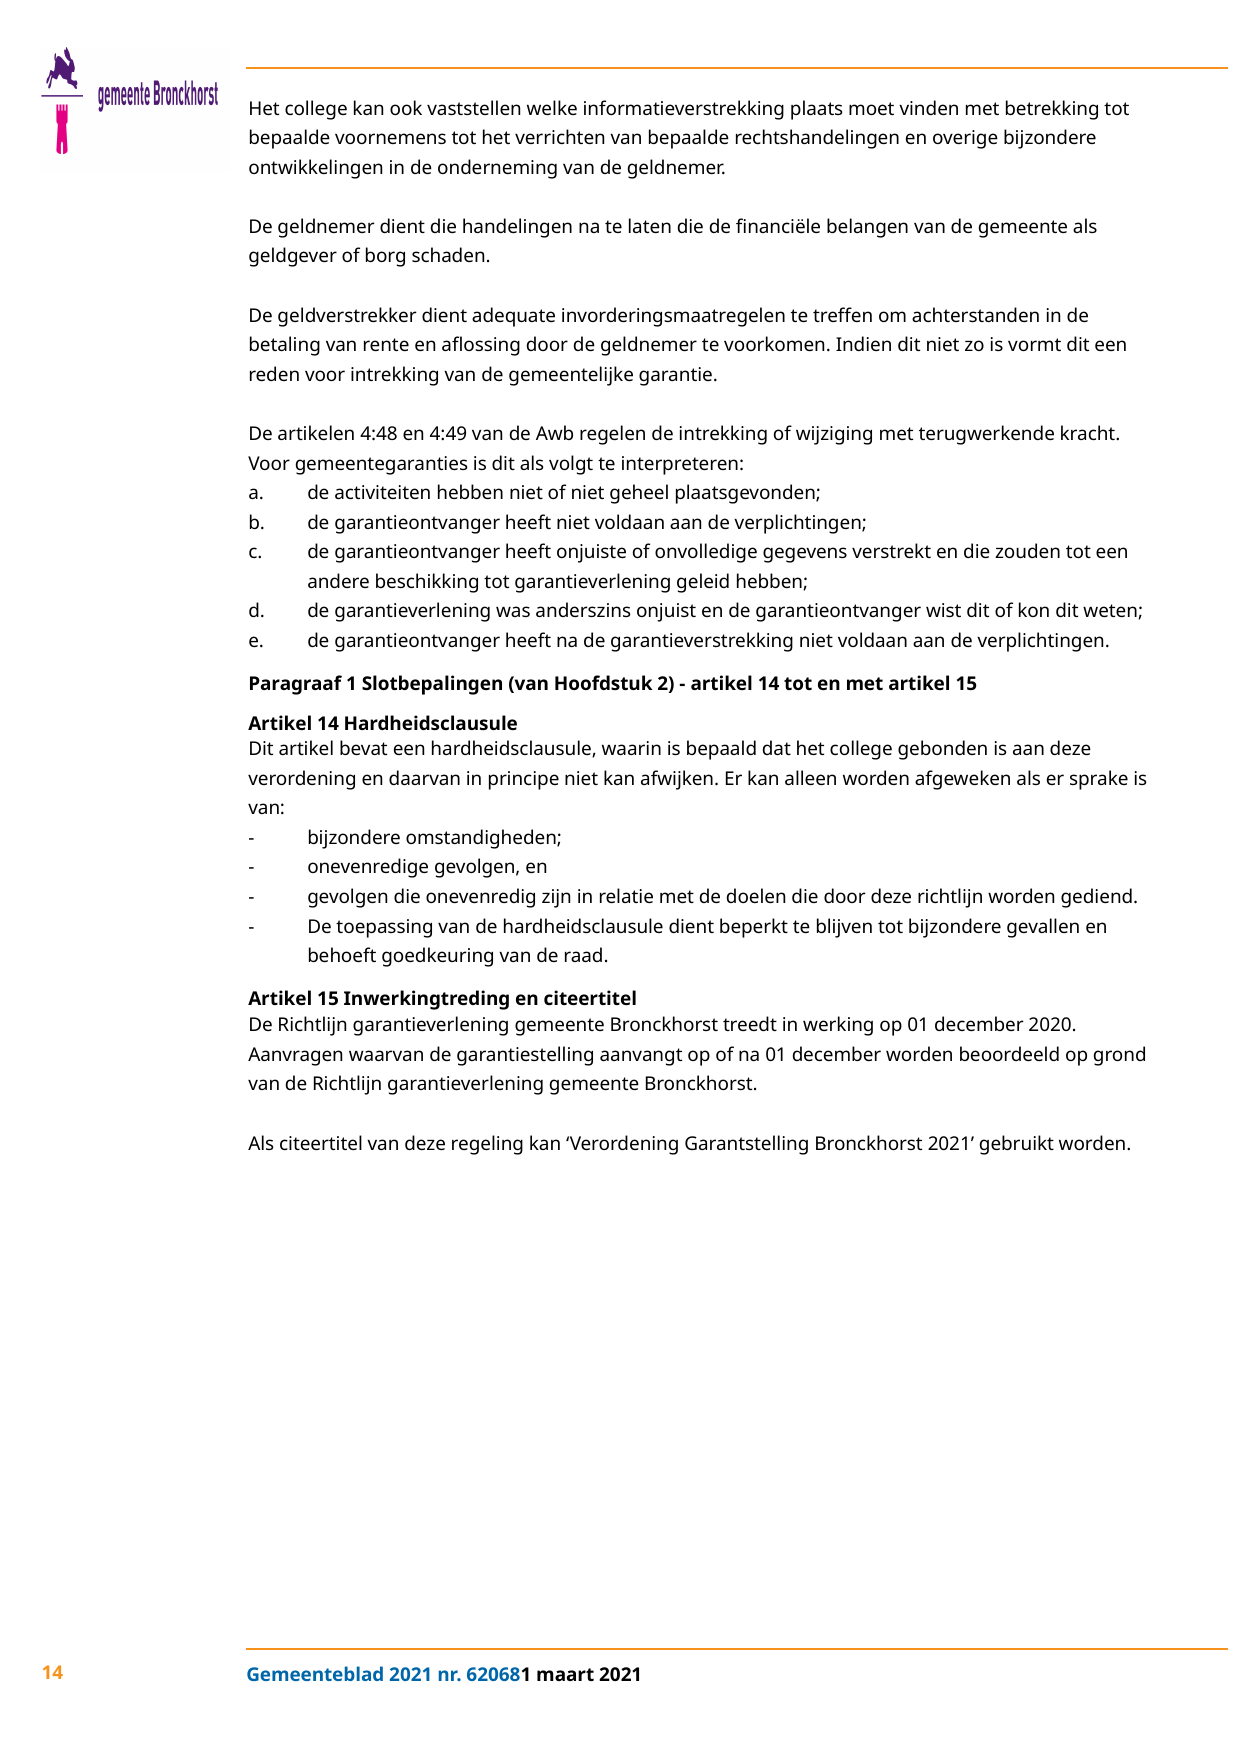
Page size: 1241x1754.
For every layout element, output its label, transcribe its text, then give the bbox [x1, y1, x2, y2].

list de garantieverlening was anderszins onjuist en de garantieontvanger wist dit of kon dit weten; [248, 598, 1152, 623]
text Dit artikel bevat een hardheidsclausule, waarin is bepaald dat het college gebonden is aan deze verordening en daarvan in principe niet kan afwijken. Er kan alleen worden afgeweken als er sprake is van: [248, 735, 1152, 820]
text De geldverstrekker dient adequate invorderingsmaatregelen te treffen om achterstanden in de betaling van rente en aflossing door de geldnemer te voorkomen. Indien dit niet zo is vormt dit een reden voor intrekking van de gemeentelijke garantie. [248, 302, 1152, 387]
list de activiteiten hebben niet of niet geheel plaatsgevonden; [248, 479, 1152, 505]
picture [41, 47, 231, 172]
list bijzondere omstandigheden; [248, 824, 1152, 850]
list de garantieontvanger heeft na de garantieverstrekking niet voldaan aan de verplichtingen. [248, 627, 1152, 653]
text Artikel 14 Hardheidsclausule [248, 710, 1152, 735]
text De artikelen 4:48 en 4:49 van de Awb regelen de intrekking of wijziging met terugwerkende kracht. Voor gemeentegaranties is dit als volgt te interpreteren: [248, 420, 1152, 476]
text Het college kan ook vaststellen welke informatieverstrekking plaats moet vinden met betrekking tot bepaalde voornemens tot het verrichten van bepaalde rechtshandelingen en overige bijzondere ontwikkelingen in de onderneming van de geldnemer. [248, 95, 1152, 180]
text De geldnemer dient die handelingen na te laten die de financiële belangen van de gemeente als geldgever of borg schaden. [248, 213, 1152, 268]
list onevenredige gevolgen, en [248, 854, 1152, 879]
text Paragraaf 1 Slotbepalingen (van Hoofdstuk 2) - artikel 14 tot en met artikel 15 [248, 670, 1152, 696]
text Als citeertitel van deze regeling kan ‘Verordening Garantstelling Bronckhorst 2021’ gebruikt worden. [248, 1130, 1152, 1155]
list de garantieontvanger heeft onjuiste of onvolledige gegevens verstrekt en die zouden tot een andere beschikking tot garantieverlening geleid hebben; [248, 538, 1152, 594]
text Artikel 15 Inwerkingtreding en citeertitel [248, 986, 1152, 1011]
list de garantieontvanger heeft niet voldaan aan de verplichtingen; [248, 509, 1152, 535]
text De Richtlijn garantieverlening gemeente Bronckhorst treedt in werking op 01 december 2020. Aanvragen waarvan de garantiestelling aanvangt op of na 01 december worden beoordeeld op grond van de Richtlijn garantieverlening gemeente Bronckhorst. [248, 1011, 1152, 1096]
list gevolgen die onevenredig zijn in relatie met de doelen die door deze richtlijn worden gediend. [248, 883, 1152, 909]
list De toepassing van de hardheidsclausule dient beperkt te blijven tot bijzondere gevallen en behoeft goedkeuring van de raad. [248, 913, 1152, 968]
